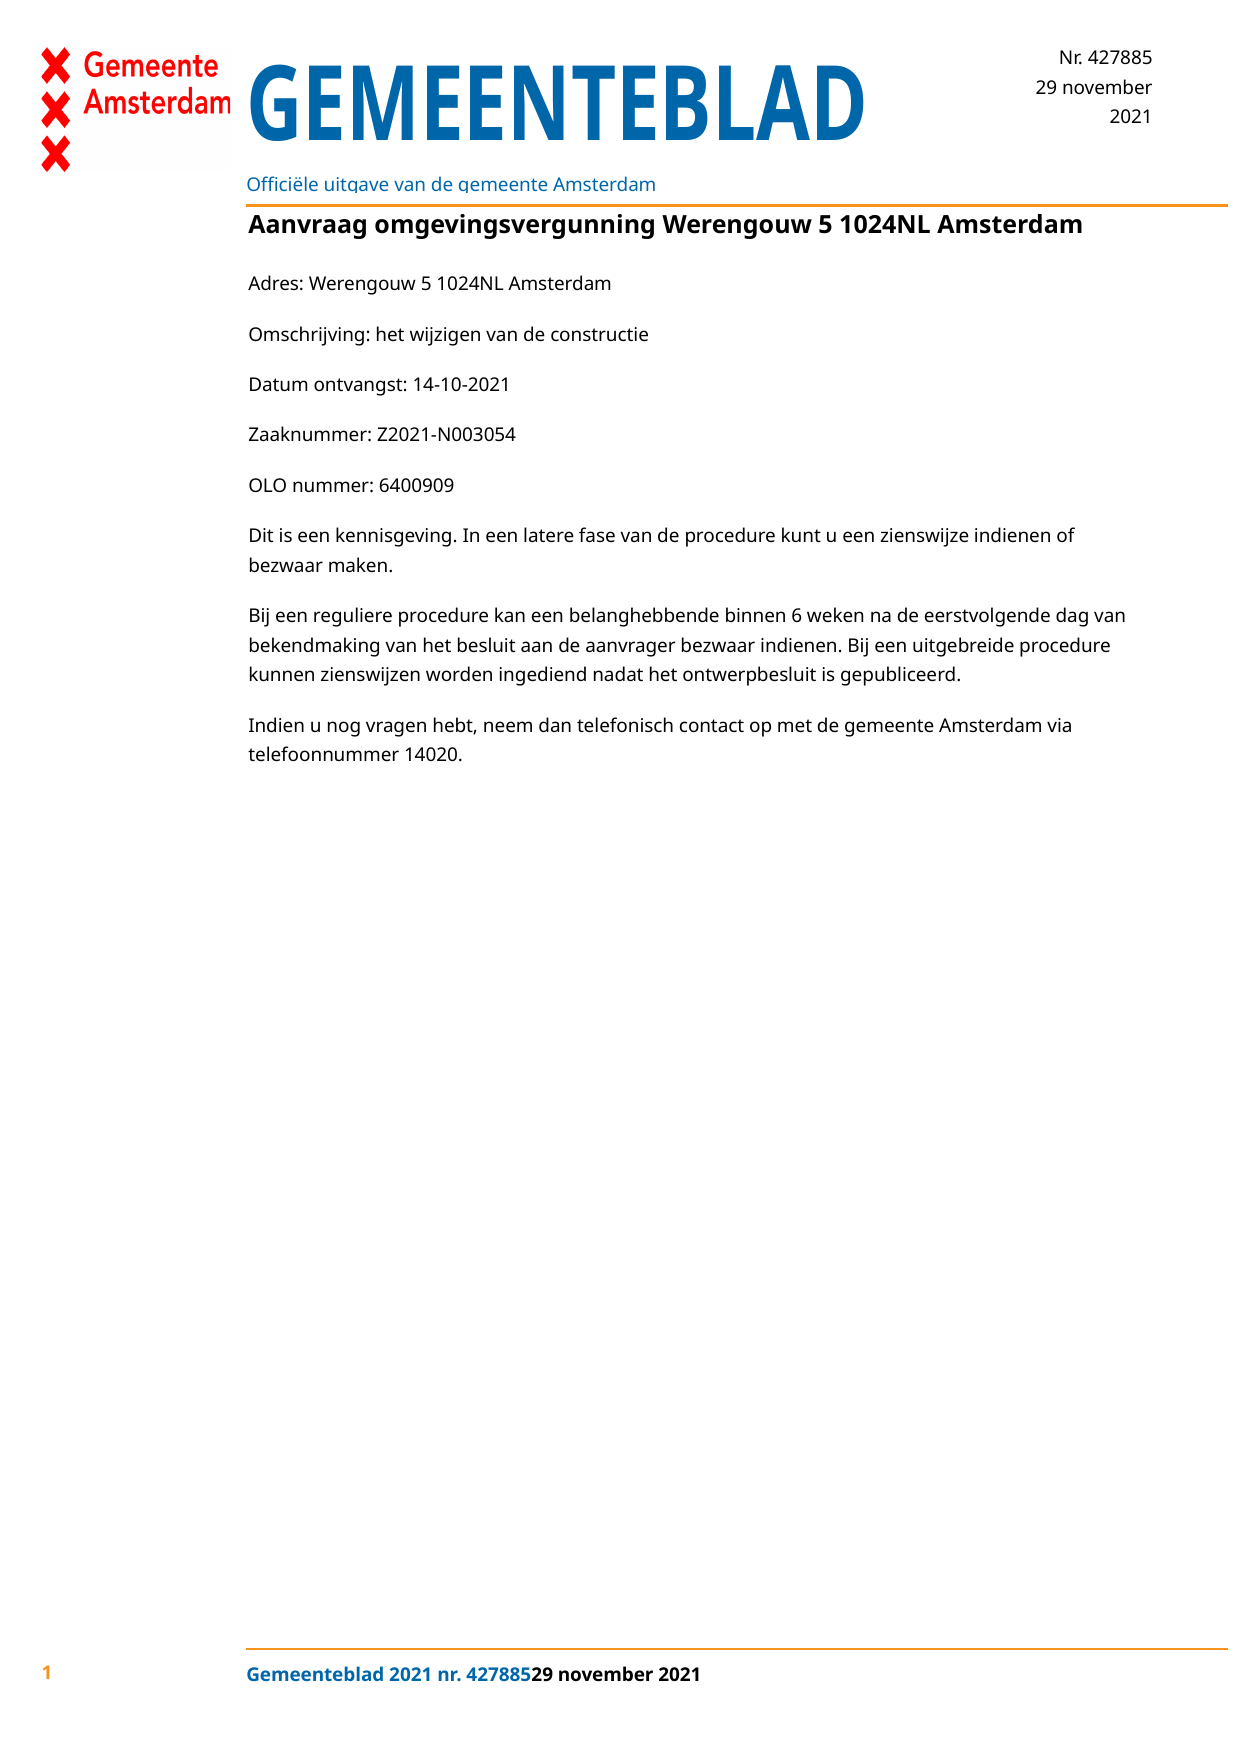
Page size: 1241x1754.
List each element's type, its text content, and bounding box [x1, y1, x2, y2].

text Indien u nog vragen hebt, neem dan telefonisch contact op met de gemeente Amsterdam via telefoonnummer 14020. [248, 712, 1152, 767]
picture [41, 47, 231, 172]
text Bij een reguliere procedure kan een belanghebbende binnen 6 weken na de eerstvolgende dag van bekendmaking van het besluit aan de aanvrager bezwaar indienen. Bij een uitgebreide procedure kunnen zienswijzen worden ingediend nadat het ontwerpbesluit is gepubliceerd. [248, 602, 1152, 687]
text OLO nummer: 6400909 [248, 472, 1152, 498]
text Omschrijving: het wijzigen van de constructie [248, 321, 1152, 346]
text Dit is een kennisgeving. In een latere fase van de procedure kunt u een zienswijze indienen of bezwaar maken. [248, 522, 1152, 578]
text Datum ontvangst: 14-10-2021 [248, 371, 1152, 397]
text Adres: Werengouw 5 1024NL Amsterdam [248, 270, 1152, 296]
text Zaaknummer: Z2021-N003054 [248, 422, 1152, 447]
text Aanvraag omgevingsvergunning Werengouw 5 1024NL Amsterdam [248, 207, 1152, 241]
